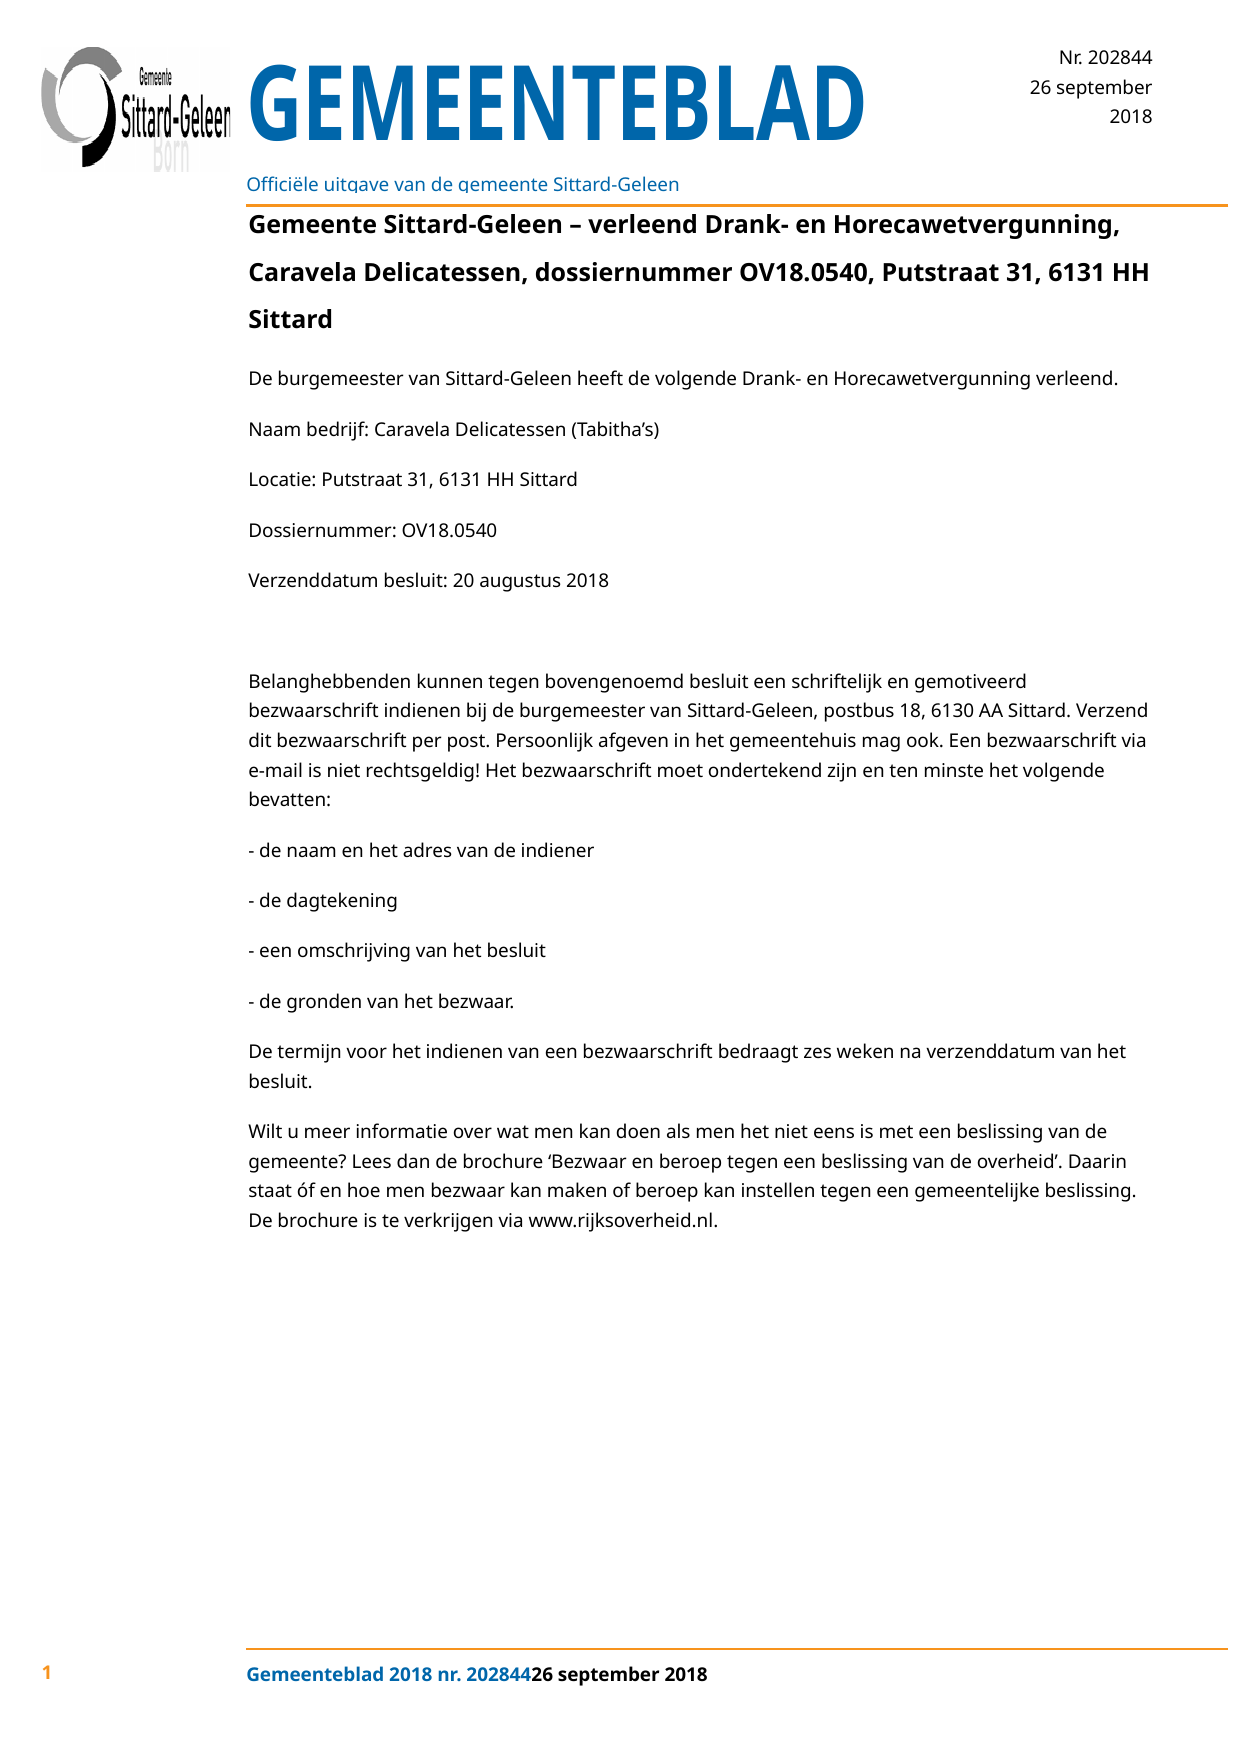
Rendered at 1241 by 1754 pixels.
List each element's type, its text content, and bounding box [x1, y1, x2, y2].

text Wilt u meer informatie over wat men kan doen als men het niet eens is met een beslissing van de gemeente? Lees dan de brochure ‘Bezwaar en beroep tegen een beslissing van de overheid’. Daarin staat óf en hoe men bezwaar kan maken of beroep kan instellen tegen een gemeentelijke beslissing. De brochure is te verkrijgen via www.rijksoverheid.nl. [248, 1118, 1152, 1233]
text De burgemeester van Sittard-Geleen heeft de volgende Drank- en Horecawetvergunning verleend. [248, 366, 1152, 391]
picture [41, 47, 231, 172]
text - de dagtekening [248, 887, 1152, 913]
text - de naam en het adres van de indiener [248, 837, 1152, 862]
text Belanghebbenden kunnen tegen bovengenoemd besluit een schriftelijk en gemotiveerd bezwaarschrift indienen bij de burgemeester van Sittard-Geleen, postbus 18, 6130 AA Sittard. Verzend dit bezwaarschrift per post. Persoonlijk afgeven in het gemeentehuis mag ook. Een bezwaarschrift via e-mail is niet rechtsgeldig! Het bezwaarschrift moet ondertekend zijn en ten minste het volgende bevatten: [248, 668, 1152, 812]
text Locatie: Putstraat 31, 6131 HH Sittard [248, 466, 1152, 492]
text Gemeente Sittard-Geleen – verleend Drank- en Horecawetvergunning, Caravela Delicatessen, dossiernummer OV18.0540, Putstraat 31, 6131 HH Sittard [248, 207, 1152, 336]
text - de gronden van het bezwaar. [248, 988, 1152, 1014]
text - een omschrijving van het besluit [248, 938, 1152, 963]
text De termijn voor het indienen van een bezwaarschrift bedraagt zes weken na verzenddatum van het besluit. [248, 1038, 1152, 1094]
text Naam bedrijf: Caravela Delicatessen (Tabitha’s) [248, 416, 1152, 442]
text Verzenddatum besluit: 20 augustus 2018 [248, 567, 1152, 593]
text Dossiernummer: OV18.0540 [248, 517, 1152, 542]
